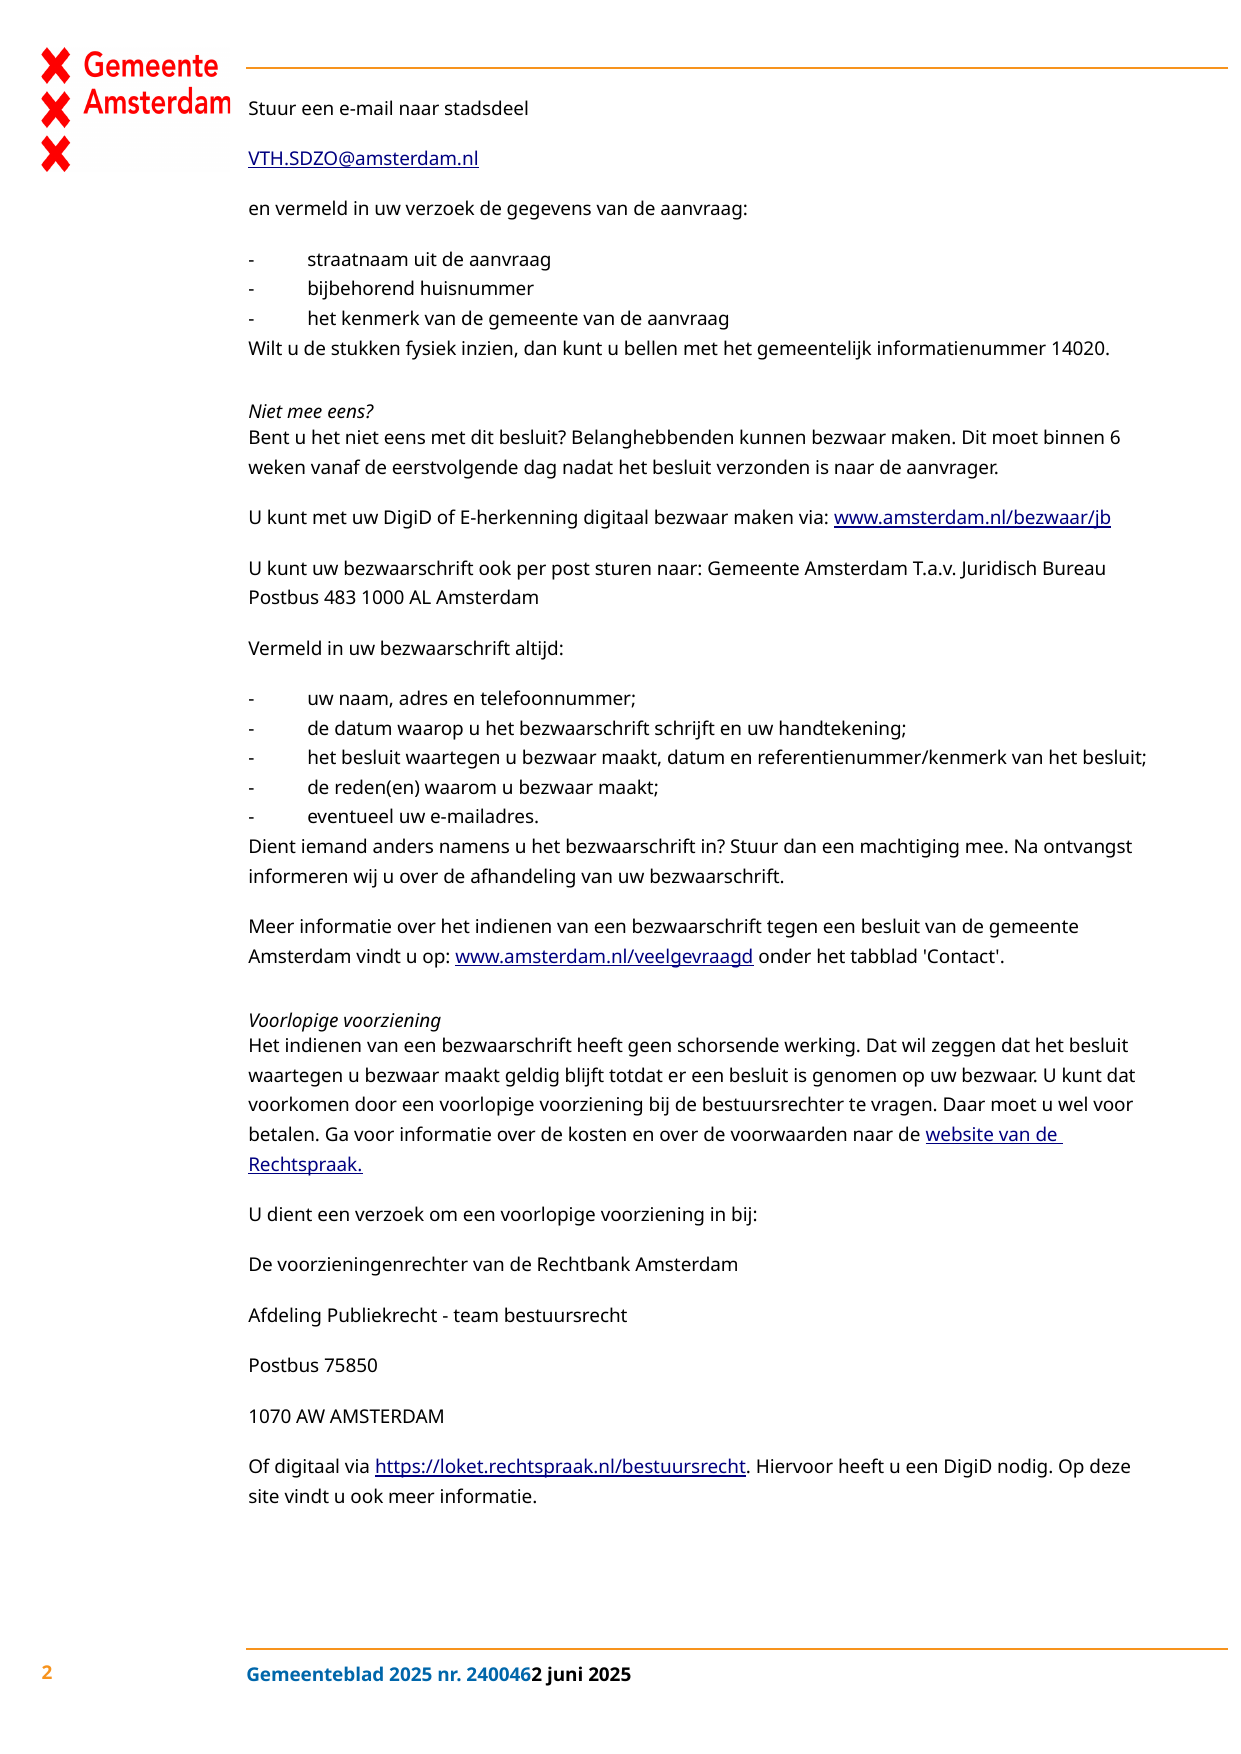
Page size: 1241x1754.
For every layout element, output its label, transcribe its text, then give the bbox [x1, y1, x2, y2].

list het besluit waartegen u bezwaar maakt, datum en referentienummer/kenmerk van het besluit; [248, 744, 1152, 770]
text U dient een verzoek om een voorlopige voorziening in bij: [248, 1201, 1152, 1227]
list uw naam, adres en telefoonnummer; [248, 685, 1152, 711]
text Dient iemand anders namens u het bezwaarschrift in? Stuur dan een machtiging mee. Na ontvangst informeren wij u over de afhandeling van uw bezwaarschrift. [248, 833, 1152, 888]
text Postbus 75850 [248, 1352, 1152, 1378]
text VTH.SDZO@amsterdam.nl [248, 145, 1152, 171]
text Afdeling Publiekrecht - team bestuursrecht [248, 1302, 1152, 1328]
list straatnaam uit de aanvraag [248, 246, 1152, 272]
text 1070 AW AMSTERDAM [248, 1403, 1152, 1429]
text Voorlopige voorziening [248, 1007, 1152, 1032]
text De voorzieningenrechter van de Rechtbank Amsterdam [248, 1252, 1152, 1277]
text Meer informatie over het indienen van een bezwaarschrift tegen een besluit van de gemeente Amsterdam vindt u op: www.amsterdam.nl/veelgevraagd onder het tabblad 'Contact'. [248, 913, 1152, 968]
text Niet mee eens? [248, 399, 1152, 424]
text U kunt met uw DigiD of E-herkenning digitaal bezwaar maken via: www.amsterdam.nl/bezwaar/jb [248, 504, 1152, 530]
text Wilt u de stukken fysiek inzien, dan kunt u bellen met het gemeentelijk informatienummer 14020. [248, 335, 1152, 361]
text Of digitaal via https://loket.rechtspraak.nl/bestuursrecht. Hiervoor heeft u een DigiD nodig. Op deze site vindt u ook meer informatie. [248, 1453, 1152, 1509]
list de reden(en) waarom u bezwaar maakt; [248, 774, 1152, 800]
list eventueel uw e-mailadres. [248, 804, 1152, 829]
text Het indienen van een bezwaarschrift heeft geen schorsende werking. Dat wil zeggen dat het besluit waartegen u bezwaar maakt geldig blijft totdat er een besluit is genomen op uw bezwaar. U kunt dat voorkomen door een voorlopige voorziening bij de bestuursrechter te vragen. Daar moet u wel voor betalen. Ga voor informatie over de kosten en over de voorwaarden naar de website van de Rechtspraak. [248, 1032, 1152, 1177]
picture [41, 47, 231, 172]
text U kunt uw bezwaarschrift ook per post sturen naar: Gemeente Amsterdam T.a.v. Juridisch Bureau Postbus 483 1000 AL Amsterdam [248, 555, 1152, 610]
list de datum waarop u het bezwaarschrift schrijft en uw handtekening; [248, 715, 1152, 741]
text Vermeld in uw bezwaarschrift altijd: [248, 635, 1152, 661]
list bijbehorend huisnummer [248, 276, 1152, 301]
list het kenmerk van de gemeente van de aanvraag [248, 305, 1152, 331]
text Bent u het niet eens met dit besluit? Belanghebbenden kunnen bezwaar maken. Dit moet binnen 6 weken vanaf de eerstvolgende dag nadat het besluit verzonden is naar de aanvrager. [248, 424, 1152, 480]
text Stuur een e-mail naar stadsdeel [248, 95, 1152, 121]
text en vermeld in uw verzoek de gegevens van de aanvraag: [248, 196, 1152, 221]
